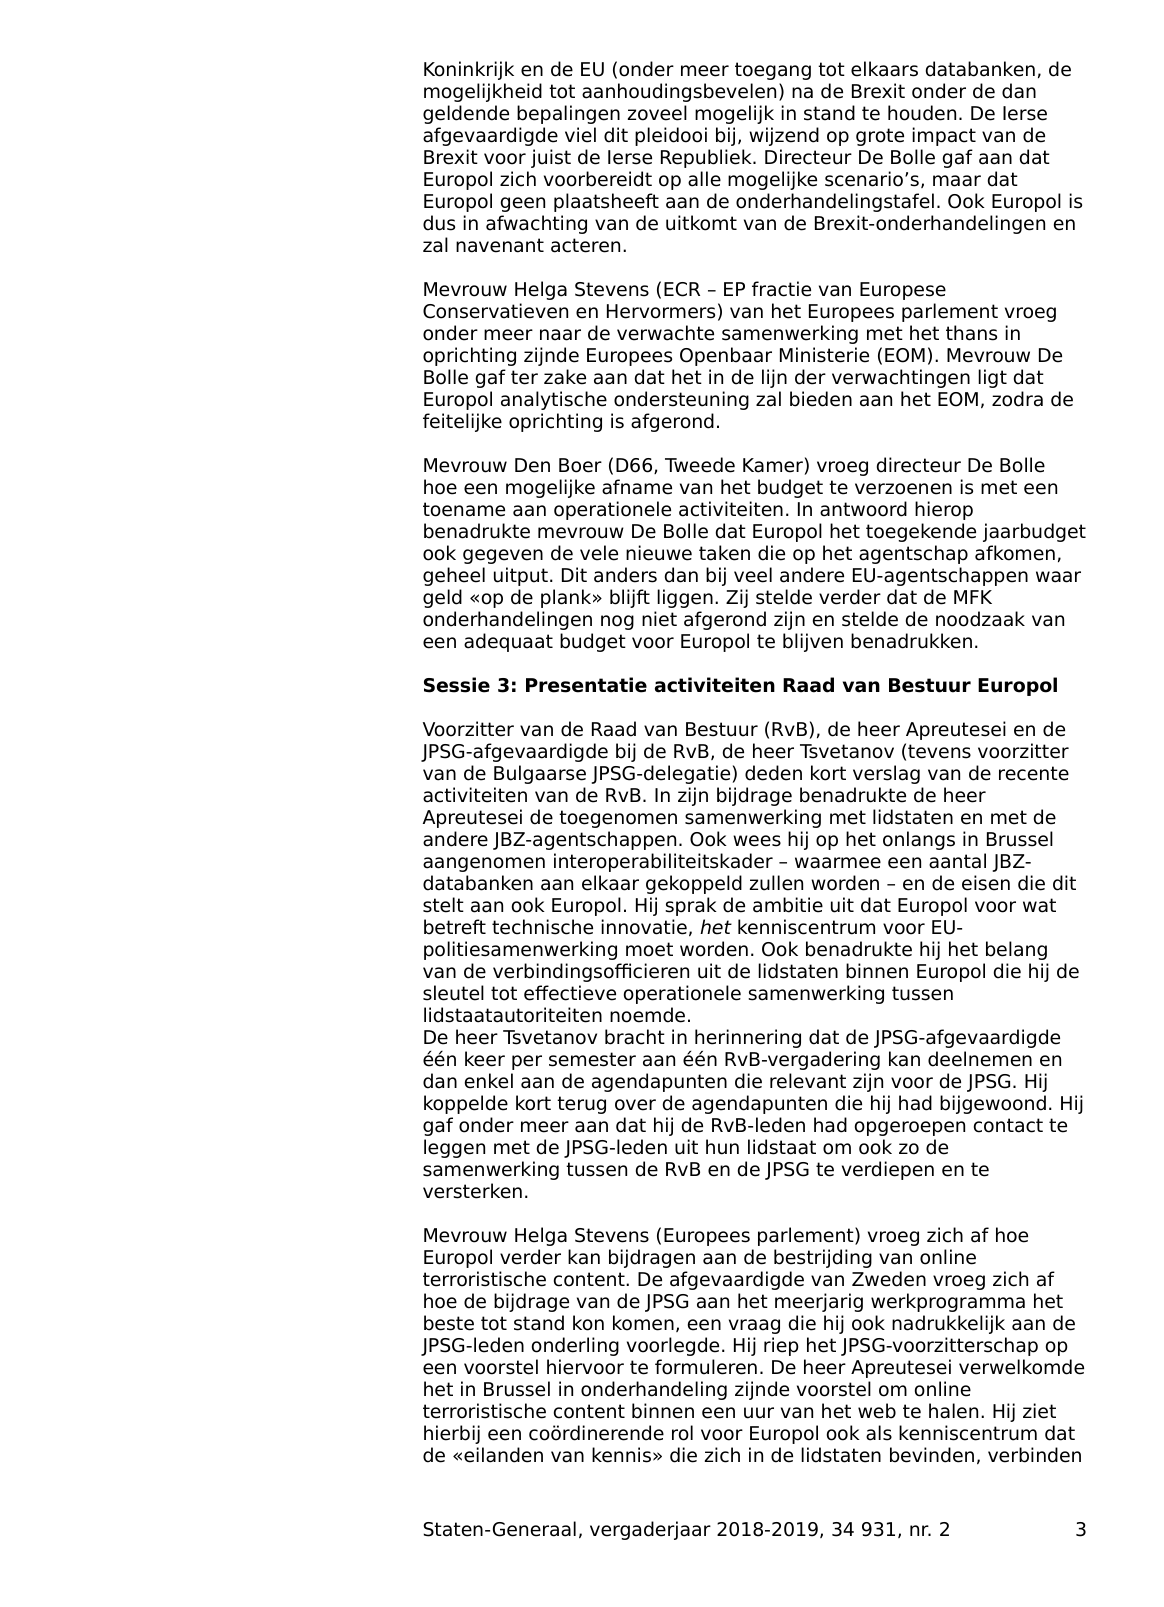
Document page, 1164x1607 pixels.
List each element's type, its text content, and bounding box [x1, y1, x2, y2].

text Mevrouw Den Boer (D66, Tweede Kamer) vroeg directeur De Bolle hoe een mogelijke afname van het budget te verzoenen is met een toename aan operationele activiteiten. In antwoord hierop benadrukte mevrouw De Bolle dat Europol het toegekende jaarbudget ook gegeven de vele nieuwe taken die op het agentschap afkomen, geheel uitput. Dit anders dan bij veel andere EU-agentschappen waar geld «op de plank» blijft liggen. Zij stelde verder dat de MFK onderhandelingen nog niet afgerond zijn en stelde de noodzaak van een adequaat budget voor Europol te blijven benadrukken. [422, 455, 1087, 653]
text Voorzitter van de Raad van Bestuur (RvB), de heer Apreutesei en de JPSG-afgevaardigde bij de RvB, de heer Tsvetanov (tevens voorzitter van de Bulgaarse JPSG-delegatie) deden kort verslag van de recente activiteiten van de RvB. In zijn bijdrage benadrukte de heer Apreutesei de toegenomen samenwerking met lidstaten en met de andere JBZ-agentschappen. Ook wees hij op het onlangs in Brussel aangenomen interoperabiliteitskader – waarmee een aantal JBZ-databanken aan elkaar gekoppeld zullen worden – en de eisen die dit stelt aan ook Europol. Hij sprak de ambitie uit dat Europol voor wat betreft technische innovatie, het kenniscentrum voor EU-politiesamenwerking moet worden. Ook benadrukte hij het belang van de verbindingsofficieren uit de lidstaten binnen Europol die hij de sleutel tot effectieve operationele samenwerking tussen lidstaatautoriteiten noemde. [422, 719, 1087, 1027]
text De heer Tsvetanov bracht in herinnering dat de JPSG-afgevaardigde één keer per semester aan één RvB-vergadering kan deelnemen en dan enkel aan de agendapunten die relevant zijn voor de JPSG. Hij koppelde kort terug over de agendapunten die hij had bijgewoond. Hij gaf onder meer aan dat hij de RvB-leden had opgeroepen contact te leggen met de JPSG-leden uit hun lidstaat om ook zo de samenwerking tussen de RvB en de JPSG te verdiepen en te versterken. [422, 1027, 1087, 1203]
subtitle Sessie 3: Presentatie activiteiten Raad van Bestuur Europol [422, 675, 1087, 697]
text Koninkrijk en de EU (onder meer toegang tot elkaars databanken, de mogelijkheid tot aanhoudingsbevelen) na de Brexit onder de dan geldende bepalingen zoveel mogelijk in stand te houden. De Ierse afgevaardigde viel dit pleidooi bij, wijzend op grote impact van de Brexit voor juist de Ierse Republiek. Directeur De Bolle gaf aan dat Europol zich voorbereidt op alle mogelijke scenario’s, maar dat Europol geen plaatsheeft aan de onderhandelingstafel. Ook Europol is dus in afwachting van de uitkomt van de Brexit-onderhandelingen en zal navenant acteren. [422, 59, 1087, 257]
text Mevrouw Helga Stevens (Europees parlement) vroeg zich af hoe Europol verder kan bijdragen aan de bestrijding van online terroristische content. De afgevaardigde van Zweden vroeg zich af hoe de bijdrage van de JPSG aan het meerjarig werkprogramma het beste tot stand kon komen, een vraag die hij ook nadrukkelijk aan de JPSG-leden onderling voorlegde. Hij riep het JPSG-voorzitterschap op een voorstel hiervoor te formuleren. De heer Apreutesei verwelkomde het in Brussel in onderhandeling zijnde voorstel om online terroristische content binnen een uur van het web te halen. Hij ziet hierbij een coördinerende rol voor Europol ook als kenniscentrum dat de «eilanden van kennis» die zich in de lidstaten bevinden, verbinden [422, 1225, 1087, 1467]
text Mevrouw Helga Stevens (ECR – EP fractie van Europese Conservatieven en Hervormers) van het Europees parlement vroeg onder meer naar de verwachte samenwerking met het thans in oprichting zijnde Europees Openbaar Ministerie (EOM). Mevrouw De Bolle gaf ter zake aan dat het in de lijn der verwachtingen ligt dat Europol analytische ondersteuning zal bieden aan het EOM, zodra de feitelijke oprichting is afgerond. [422, 279, 1087, 433]
